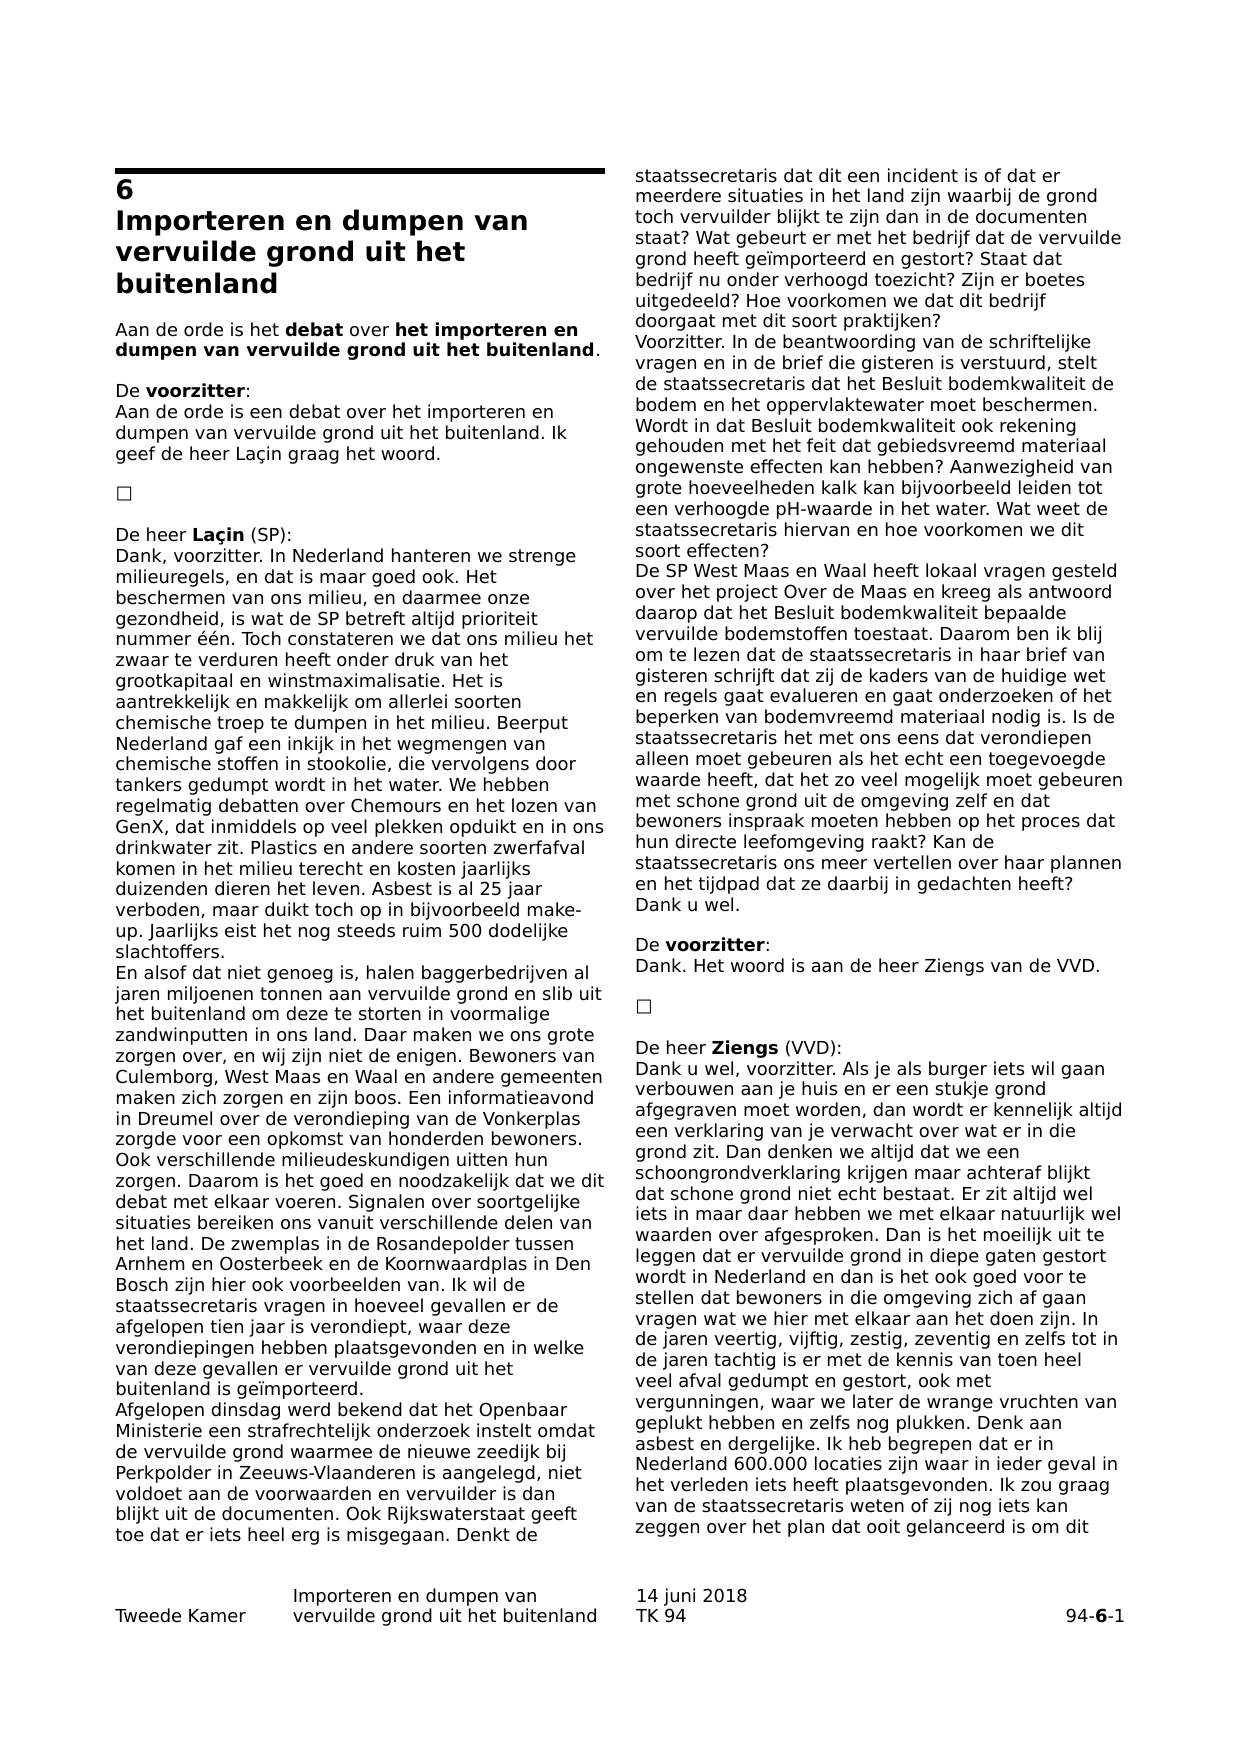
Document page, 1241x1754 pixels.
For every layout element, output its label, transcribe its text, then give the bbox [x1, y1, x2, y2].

title 6 Importeren en dumpen van vervuilde grond uit het buitenland [115, 174, 605, 299]
text De voorzitter: [635, 935, 1125, 956]
text Dank u wel. [635, 894, 1125, 915]
text De heer Laçin (SP): [115, 525, 605, 546]
text staatssecretaris dat dit een incident is of dat er meerdere situaties in het land zijn waarbij de grond toch vervuilder blijkt te zijn dan in de documenten staat? Wat gebeurt er met het bedrijf dat de vervuilde grond heeft geïmporteerd en gestort? Staat dat bedrijf nu onder verhoogd toezicht? Zijn er boetes uitgedeeld? Hoe voorkomen we dat dit bedrijf doorgaat met dit soort praktijken? [635, 165, 1125, 332]
text Afgelopen dinsdag werd bekend dat het Openbaar Ministerie een strafrechtelijk onderzoek instelt omdat de vervuilde grond waarmee de nieuwe zeedijk bij Perkpolder in Zeeuws-Vlaanderen is aangelegd, niet voldoet aan de voorwaarden en vervuilder is dan blijkt uit de documenten. Ook Rijkswaterstaat geeft toe dat er iets heel erg is misgegaan. Denkt de [115, 1400, 605, 1546]
text Dank. Het woord is aan de heer Ziengs van de VVD. [635, 956, 1125, 977]
text Aan de orde is een debat over het importeren en dumpen van vervuilde grond uit het buitenland. Ik geef de heer Laçin graag het woord. [115, 402, 605, 464]
text Aan de orde is het debat over het importeren en dumpen van vervuilde grond uit het buitenland. [115, 319, 605, 361]
text De SP West Maas en Waal heeft lokaal vragen gesteld over het project Over de Maas en kreeg als antwoord daarop dat het Besluit bodemkwaliteit bepaalde vervuilde bodemstoffen toestaat. Daarom ben ik blij om te lezen dat de staatssecretaris in haar brief van gisteren schrijft dat zij de kaders van de huidige wet en regels gaat evalueren en gaat onderzoeken of het beperken van bodemvreemd materiaal nodig is. Is de staatssecretaris het met ons eens dat verondiepen alleen moet gebeuren als het echt een toegevoegde waarde heeft, dat het zo veel mogelijk moet gebeuren met schone grond uit de omgeving zelf en dat bewoners inspraak moeten hebben op het proces dat hun directe leefomgeving raakt? Kan de staatssecretaris ons meer vertellen over haar plannen en het tijdpad dat ze daarbij in gedachten heeft? [635, 561, 1125, 894]
text Dank, voorzitter. In Nederland hanteren we strenge milieuregels, en dat is maar goed ook. Het beschermen van ons milieu, en daarmee onze gezondheid, is wat de SP betreft altijd prioriteit nummer één. Toch constateren we dat ons milieu het zwaar te verduren heeft onder druk van het grootkapitaal en winstmaximalisatie. Het is aantrekkelijk en makkelijk om allerlei soorten chemische troep te dumpen in het milieu. Beerput Nederland gaf een inkijk in het wegmengen van chemische stoffen in stookolie, die vervolgens door tankers gedumpt wordt in het water. We hebben regelmatig debatten over Chemours en het lozen van GenX, dat inmiddels op veel plekken opduikt en in ons drinkwater zit. Plastics en andere soorten zwerfafval komen in het milieu terecht en kosten jaarlijks duizenden dieren het leven. Asbest is al 25 jaar verboden, maar duikt toch op in bijvoorbeeld make-up. Jaarlijks eist het nog steeds ruim 500 dodelijke slachtoffers. [115, 546, 605, 962]
text Dank u wel, voorzitter. Als je als burger iets wil gaan verbouwen aan je huis en er een stukje grond afgegraven moet worden, dan wordt er kennelijk altijd een verklaring van je verwacht over wat er in die grond zit. Dan denken we altijd dat we een schoongrondverklaring krijgen maar achteraf blijkt dat schone grond niet echt bestaat. Er zit altijd wel iets in maar daar hebben we met elkaar natuurlijk wel waarden over afgesproken. Dan is het moeilijk uit te leggen dat er vervuilde grond in diepe gaten gestort wordt in Nederland en dan is het ook goed voor te stellen dat bewoners in die omgeving zich af gaan vragen wat we hier met elkaar aan het doen zijn. In de jaren veertig, vijftig, zestig, zeventig en zelfs tot in de jaren tachtig is er met de kennis van toen heel veel afval gedumpt en gestort, ook met vergunningen, waar we later de wrange vruchten van geplukt hebben en zelfs nog plukken. Denk aan asbest en dergelijke. Ik heb begrepen dat er in Nederland 600.000 locaties zijn waar in ieder geval in het verleden iets heeft plaatsgevonden. Ik zou graag van de staatssecretaris weten of zij nog iets kan zeggen over het plan dat ooit gelanceerd is om dit [635, 1058, 1125, 1537]
text De voorzitter: [115, 381, 605, 402]
text ⬜ [115, 484, 605, 505]
text ⬜ [635, 997, 1125, 1018]
text Voorzitter. In de beantwoording van de schriftelijke vragen en in de brief die gisteren is verstuurd, stelt de staatssecretaris dat het Besluit bodemkwaliteit de bodem en het oppervlaktewater moet beschermen. Wordt in dat Besluit bodemkwaliteit ook rekening gehouden met het feit dat gebiedsvreemd materiaal ongewenste effecten kan hebben? Aanwezigheid van grote hoeveelheden kalk kan bijvoorbeeld leiden tot een verhoogde pH-waarde in het water. Wat weet de staatssecretaris hiervan en hoe voorkomen we dit soort effecten? [635, 332, 1125, 561]
text De heer Ziengs (VVD): [635, 1038, 1125, 1058]
text En alsof dat niet genoeg is, halen baggerbedrijven al jaren miljoenen tonnen aan vervuilde grond en slib uit het buitenland om deze te storten in voormalige zandwinputten in ons land. Daar maken we ons grote zorgen over, en wij zijn niet de enigen. Bewoners van Culemborg, West Maas en Waal en andere gemeenten maken zich zorgen en zijn boos. Een informatieavond in Dreumel over de verondieping van de Vonkerplas zorgde voor een opkomst van honderden bewoners. Ook verschillende milieudeskundigen uitten hun zorgen. Daarom is het goed en noodzakelijk dat we dit debat met elkaar voeren. Signalen over soortgelijke situaties bereiken ons vanuit verschillende delen van het land. De zwemplas in de Rosandepolder tussen Arnhem en Oosterbeek en de Koornwaardplas in Den Bosch zijn hier ook voorbeelden van. Ik wil de staatssecretaris vragen in hoeveel gevallen er de afgelopen tien jaar is verondiept, waar deze verondiepingen hebben plaatsgevonden en in welke van deze gevallen er vervuilde grond uit het buitenland is geïmporteerd. [115, 962, 605, 1400]
